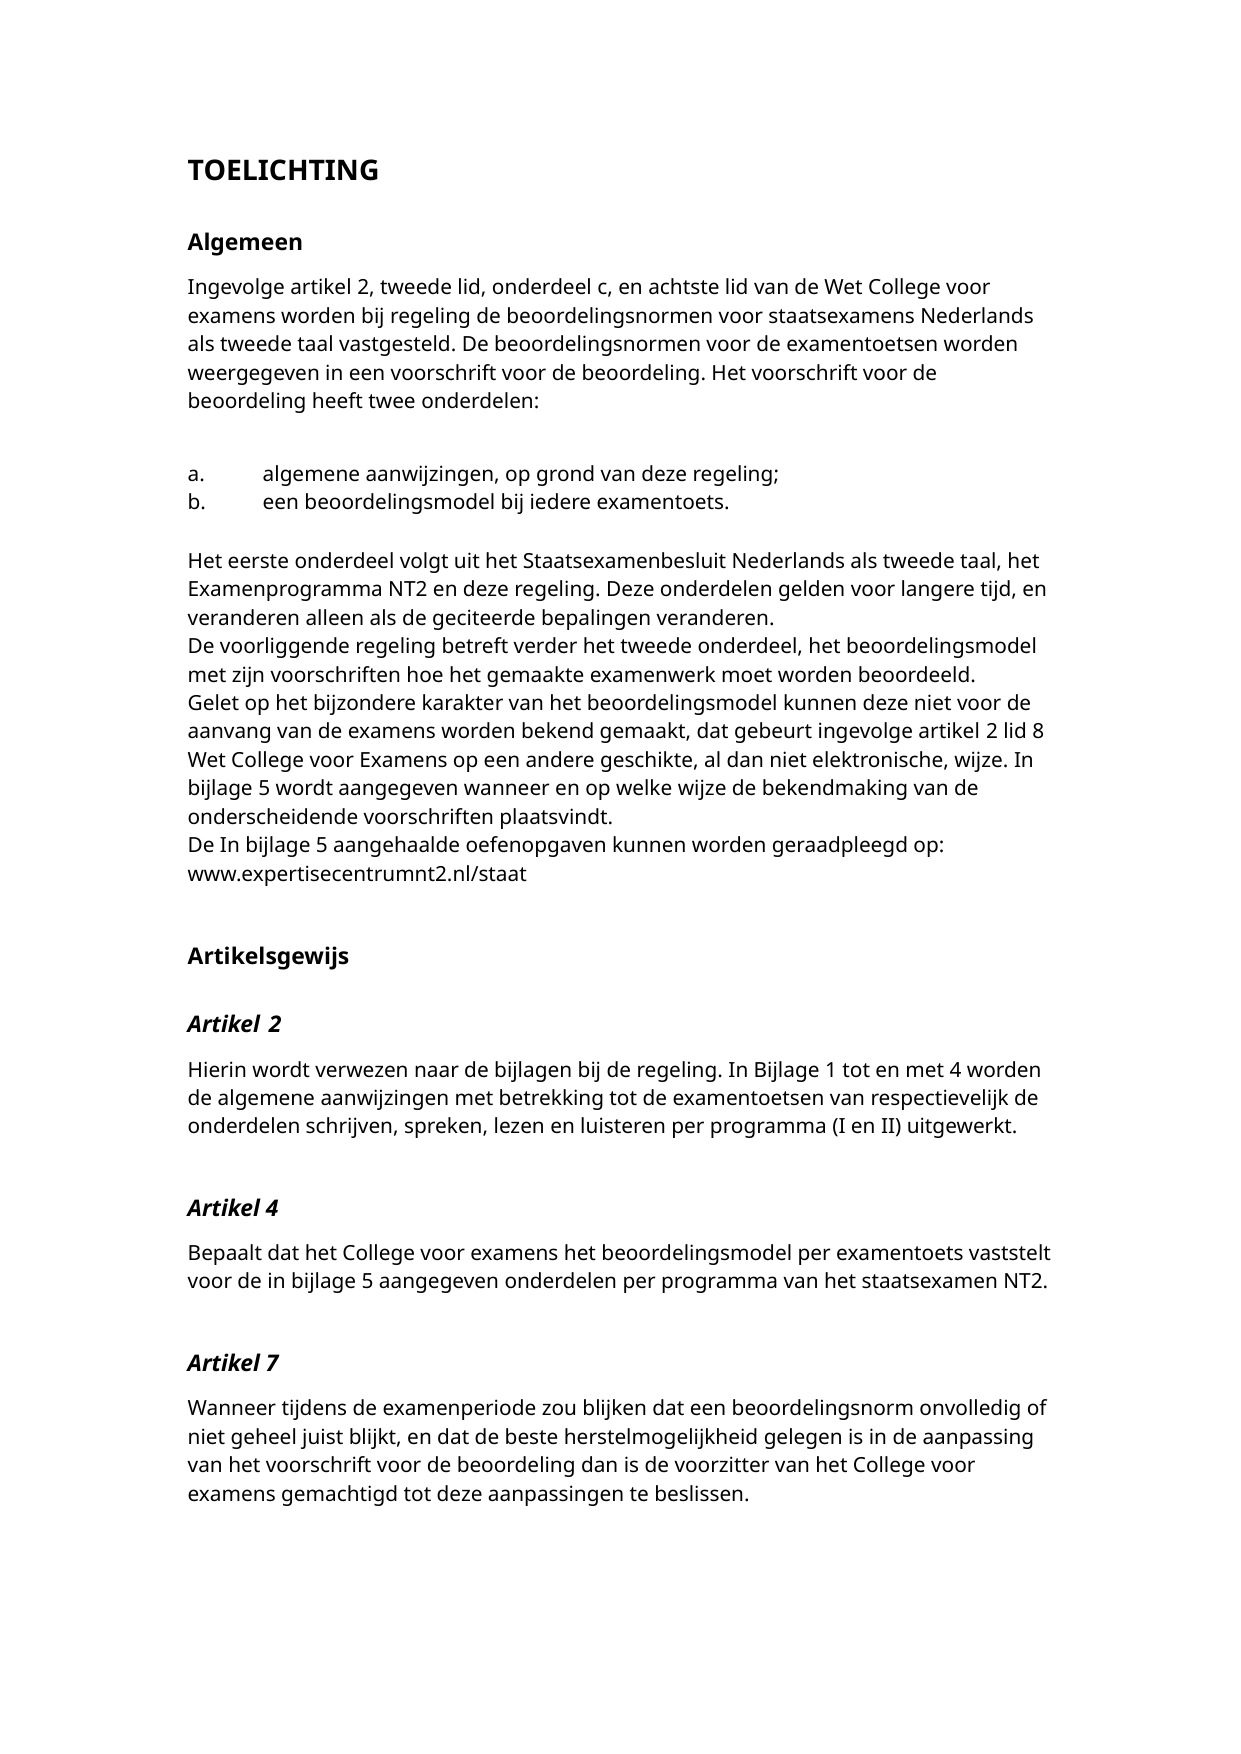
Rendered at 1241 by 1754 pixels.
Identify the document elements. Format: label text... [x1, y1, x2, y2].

text Het eerste onderdeel volgt uit het Staatsexamenbesluit Nederlands als tweede taal, het Examenprogramma NT2 en deze regeling. Deze onderdelen gelden voor langere tijd, en veranderen alleen als de geciteerde bepalingen veranderen. [187, 546, 1053, 631]
list een beoordelingsmodel bij iedere examentoets. [187, 487, 1053, 516]
subtitle TOELICHTING [187, 150, 1053, 189]
subtitle Artikel 4 [187, 1192, 1053, 1223]
subtitle Artikelsgewijs [187, 940, 1053, 971]
text De In bijlage 5 aangehaalde oefenopgaven kunnen worden geraadpleegd op: www.expertisecentrumnt2.nl/staat [187, 830, 1053, 887]
text Wanneer tijdens de examenperiode zou blijken dat een beoordelingsnorm onvolledig of niet geheel juist blijkt, en dat de beste herstelmogelijkheid gelegen is in de aanpassing van het voorschrift voor de beoordeling dan is de voorzitter van het College voor examens gemachtigd tot deze aanpassingen te beslissen. [187, 1393, 1053, 1507]
subtitle Algemeen [187, 226, 1053, 257]
text Ingevolge artikel 2, tweede lid, onderdeel c, en achtste lid van de Wet College voor examens worden bij regeling de beoordelingsnormen voor staatsexamens Nederlands als tweede taal vastgesteld. De beoordelingsnormen voor de examentoetsen worden weergegeven in een voorschrift voor de beoordeling. Het voorschrift voor de beoordeling heeft twee onderdelen: [187, 272, 1053, 414]
subtitle Artikel 7 [187, 1347, 1053, 1378]
list algemene aanwijzingen, op grond van deze regeling; [187, 459, 1053, 487]
text Gelet op het bijzondere karakter van het beoordelingsmodel kunnen deze niet voor de aanvang van de examens worden bekend gemaakt, dat gebeurt ingevolge artikel 2 lid 8 Wet College voor Examens op een andere geschikte, al dan niet elektronische, wijze. In bijlage 5 wordt aangegeven wanneer en op welke wijze de bekendmaking van de onderscheidende voorschriften plaatsvindt. [187, 688, 1053, 830]
subtitle Artikel 2 [187, 1008, 1053, 1040]
text Bepaalt dat het College voor examens het beoordelingsmodel per examentoets vaststelt voor de in bijlage 5 aangegeven onderdelen per programma van het staatsexamen NT2. [187, 1238, 1053, 1295]
text De voorliggende regeling betreft verder het tweede onderdeel, het beoordelingsmodel met zijn voorschriften hoe het gemaakte examenwerk moet worden beoordeeld. [187, 631, 1053, 688]
text Hierin wordt verwezen naar de bijlagen bij de regeling. In Bijlage 1 tot en met 4 worden de algemene aanwijzingen met betrekking tot de examentoetsen van respectievelijk de onderdelen schrijven, spreken, lezen en luisteren per programma (I en II) uitgewerkt. [187, 1055, 1053, 1140]
